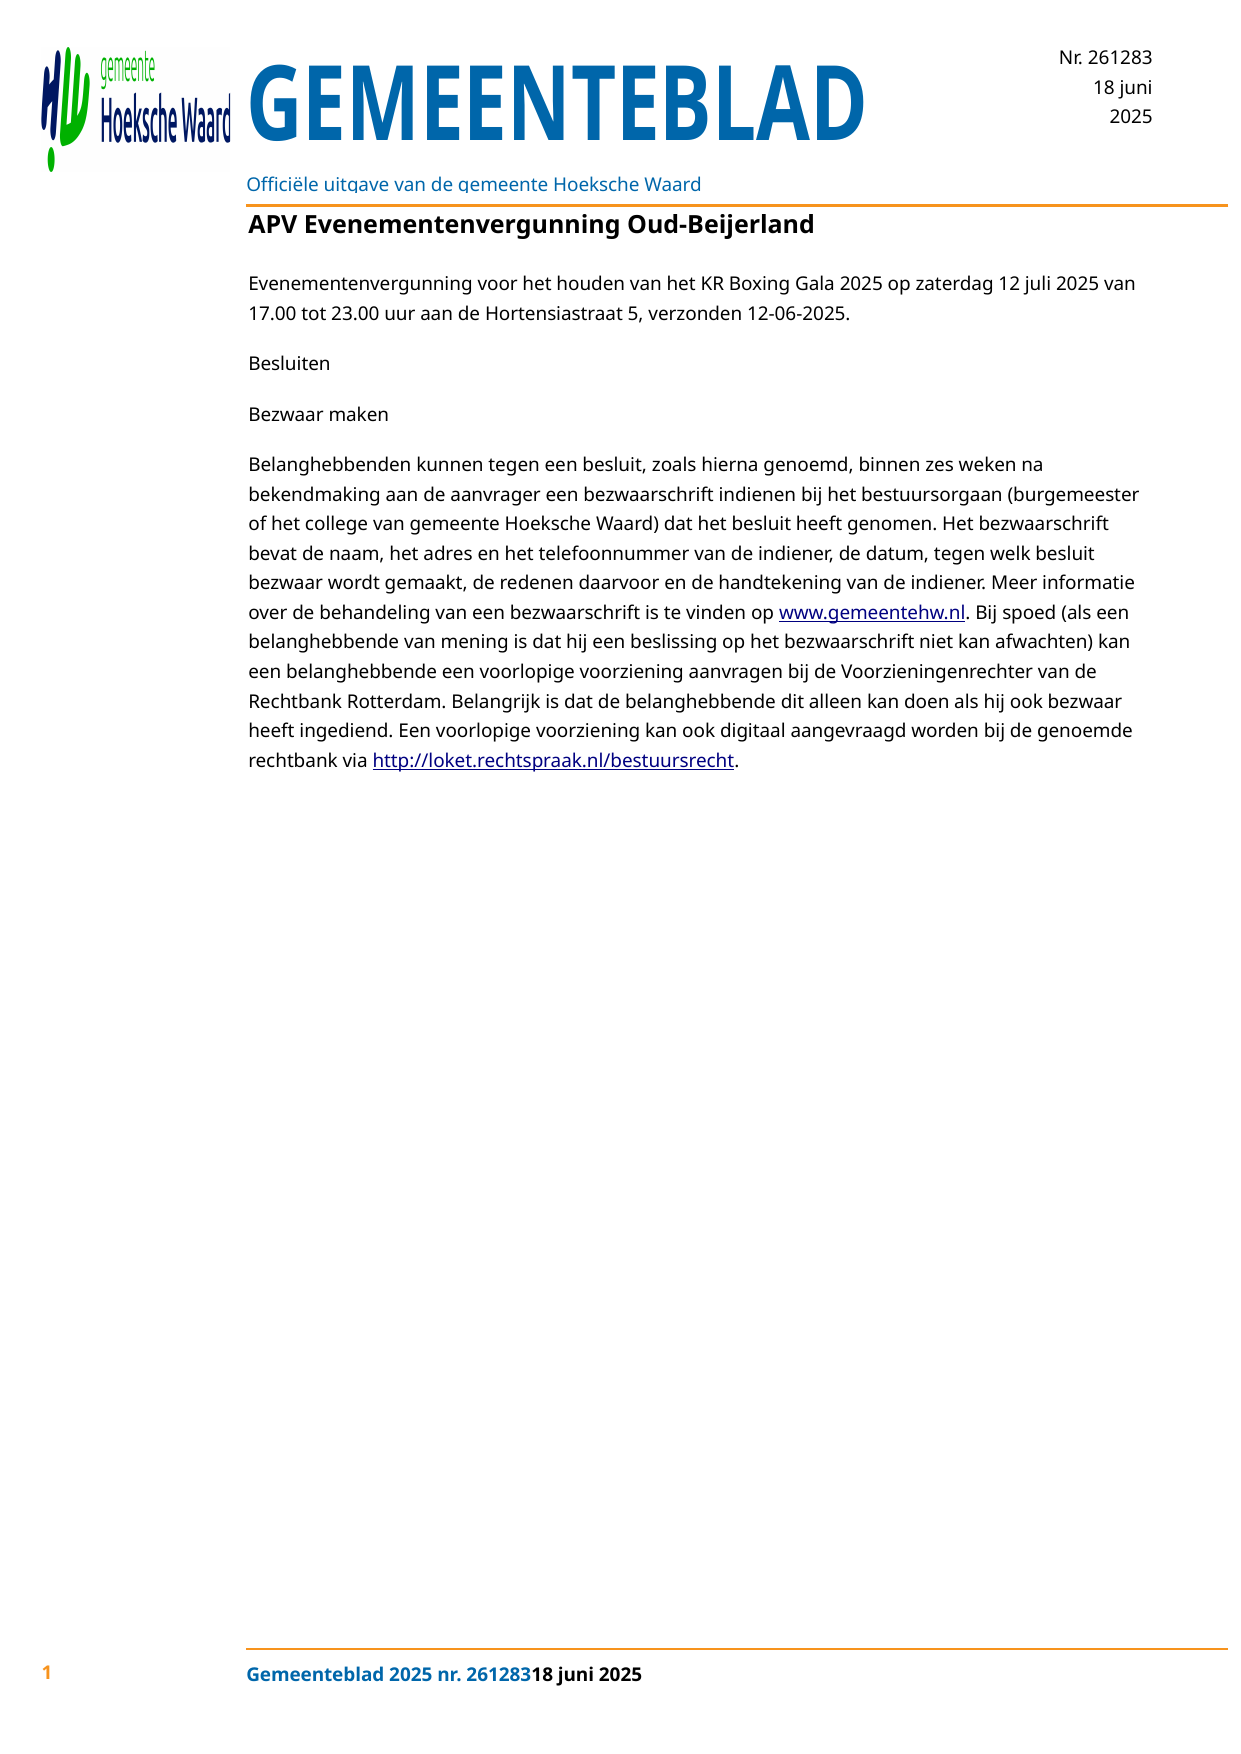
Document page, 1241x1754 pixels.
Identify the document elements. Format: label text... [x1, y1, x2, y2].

text Besluiten [248, 350, 1152, 376]
picture [41, 47, 231, 172]
text Evenementenvergunning voor het houden van het KR Boxing Gala 2025 op zaterdag 12 juli 2025 van 17.00 tot 23.00 uur aan de Hortensiastraat 5, verzonden 12-06-2025. [248, 270, 1152, 326]
text APV Evenementenvergunning Oud-Beijerland [248, 207, 1152, 241]
text Belanghebbenden kunnen tegen een besluit, zoals hierna genoemd, binnen zes weken na bekendmaking aan de aanvrager een bezwaarschrift indienen bij het bestuursorgaan (burgemeester of het college van gemeente Hoeksche Waard) dat het besluit heeft genomen. Het bezwaarschrift bevat de naam, het adres en het telefoonnummer van de indiener, de datum, tegen welk besluit bezwaar wordt gemaakt, de redenen daarvoor en de handtekening van de indiener. Meer informatie over de behandeling van een bezwaarschrift is te vinden op www.gemeentehw.nl. Bij spoed (als een belanghebbende van mening is dat hij een beslissing op het bezwaarschrift niet kan afwachten) kan een belanghebbende een voorlopige voorziening aanvragen bij de Voorzieningenrechter van de Rechtbank Rotterdam. Belangrijk is dat de belanghebbende dit alleen kan doen als hij ook bezwaar heeft ingediend. Een voorlopige voorziening kan ook digitaal aangevraagd worden bij de genoemde rechtbank via http://loket.rechtspraak.nl/bestuursrecht. [248, 451, 1152, 773]
text Bezwaar maken [248, 401, 1152, 426]
